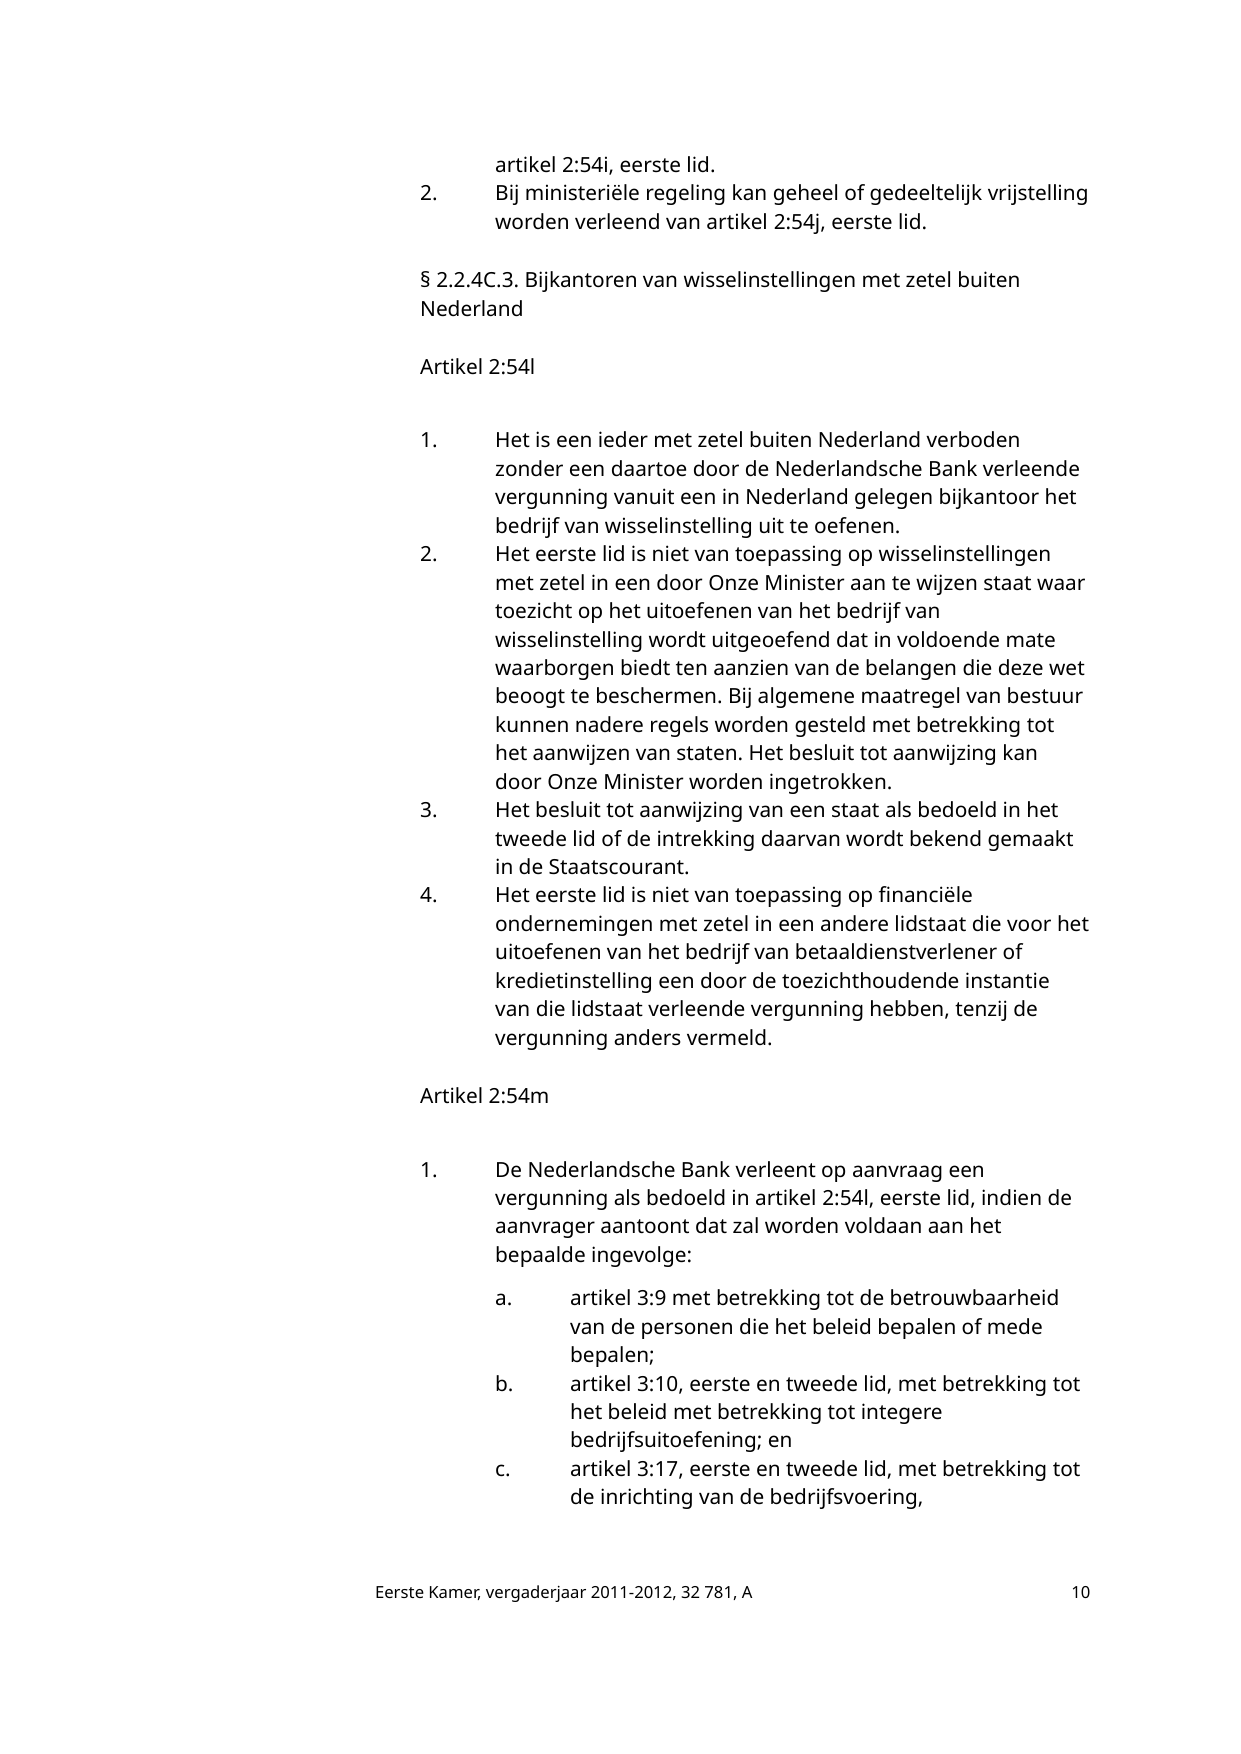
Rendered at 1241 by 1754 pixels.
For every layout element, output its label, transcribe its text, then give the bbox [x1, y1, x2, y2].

subtitle Artikel 2:54l [420, 352, 1090, 381]
list Het eerste lid is niet van toepassing op financiële ondernemingen met zetel in een andere lidstaat die voor het uitoefenen van het bedrijf van betaaldienstverlener of kredietinstelling een door de toezichthoudende instantie van die lidstaat verleende vergunning hebben, tenzij de vergunning anders vermeld. [420, 881, 1090, 1051]
list artikel 3:17, eerste en tweede lid, met betrekking tot de inrichting van de bedrijfsvoering, [495, 1454, 1090, 1511]
list Bij ministeriële regeling kan geheel of gedeeltelijk vrijstelling worden verleend van artikel 2:54j, eerste lid. [420, 178, 1090, 235]
subtitle § 2.2.4C.3. Bijkantoren van wisselinstellingen met zetel buiten Nederland [420, 265, 1090, 322]
list Het besluit tot aanwijzing van een staat als bedoeld in het tweede lid of de intrekking daarvan wordt bekend gemaakt in de Staatscourant. [420, 795, 1090, 881]
subtitle Artikel 2:54m [420, 1081, 1090, 1110]
list Het eerste lid is niet van toepassing op wisselinstellingen met zetel in een door Onze Minister aan te wijzen staat waar toezicht op het uitoefenen van het bedrijf van wisselinstelling wordt uitgeoefend dat in voldoende mate waarborgen biedt ten aanzien van de belangen die deze wet beoogt te beschermen. Bij algemene maatregel van bestuur kunnen nadere regels worden gesteld met betrekking tot het aanwijzen van staten. Het besluit tot aanwijzing kan door Onze Minister worden ingetrokken. [420, 539, 1090, 795]
list De Nederlandsche Bank verleent op aanvraag een vergunning als bedoeld in artikel 2:54l, eerste lid, indien de aanvrager aantoont dat zal worden voldaan aan het bepaalde ingevolge: [420, 1155, 1090, 1268]
list Het is een ieder met zetel buiten Nederland verboden zonder een daartoe door de Nederlandsche Bank verleende vergunning vanuit een in Nederland gelegen bijkantoor het bedrijf van wisselinstelling uit te oefenen. [420, 426, 1090, 539]
list artikel 2:54i, eerste lid. [420, 150, 1090, 178]
list artikel 3:10, eerste en tweede lid, met betrekking tot het beleid met betrekking tot integere bedrijfsuitoefening; en [495, 1369, 1090, 1454]
list artikel 3:9 met betrekking tot de betrouwbaarheid van de personen die het beleid bepalen of mede bepalen; [495, 1283, 1090, 1369]
